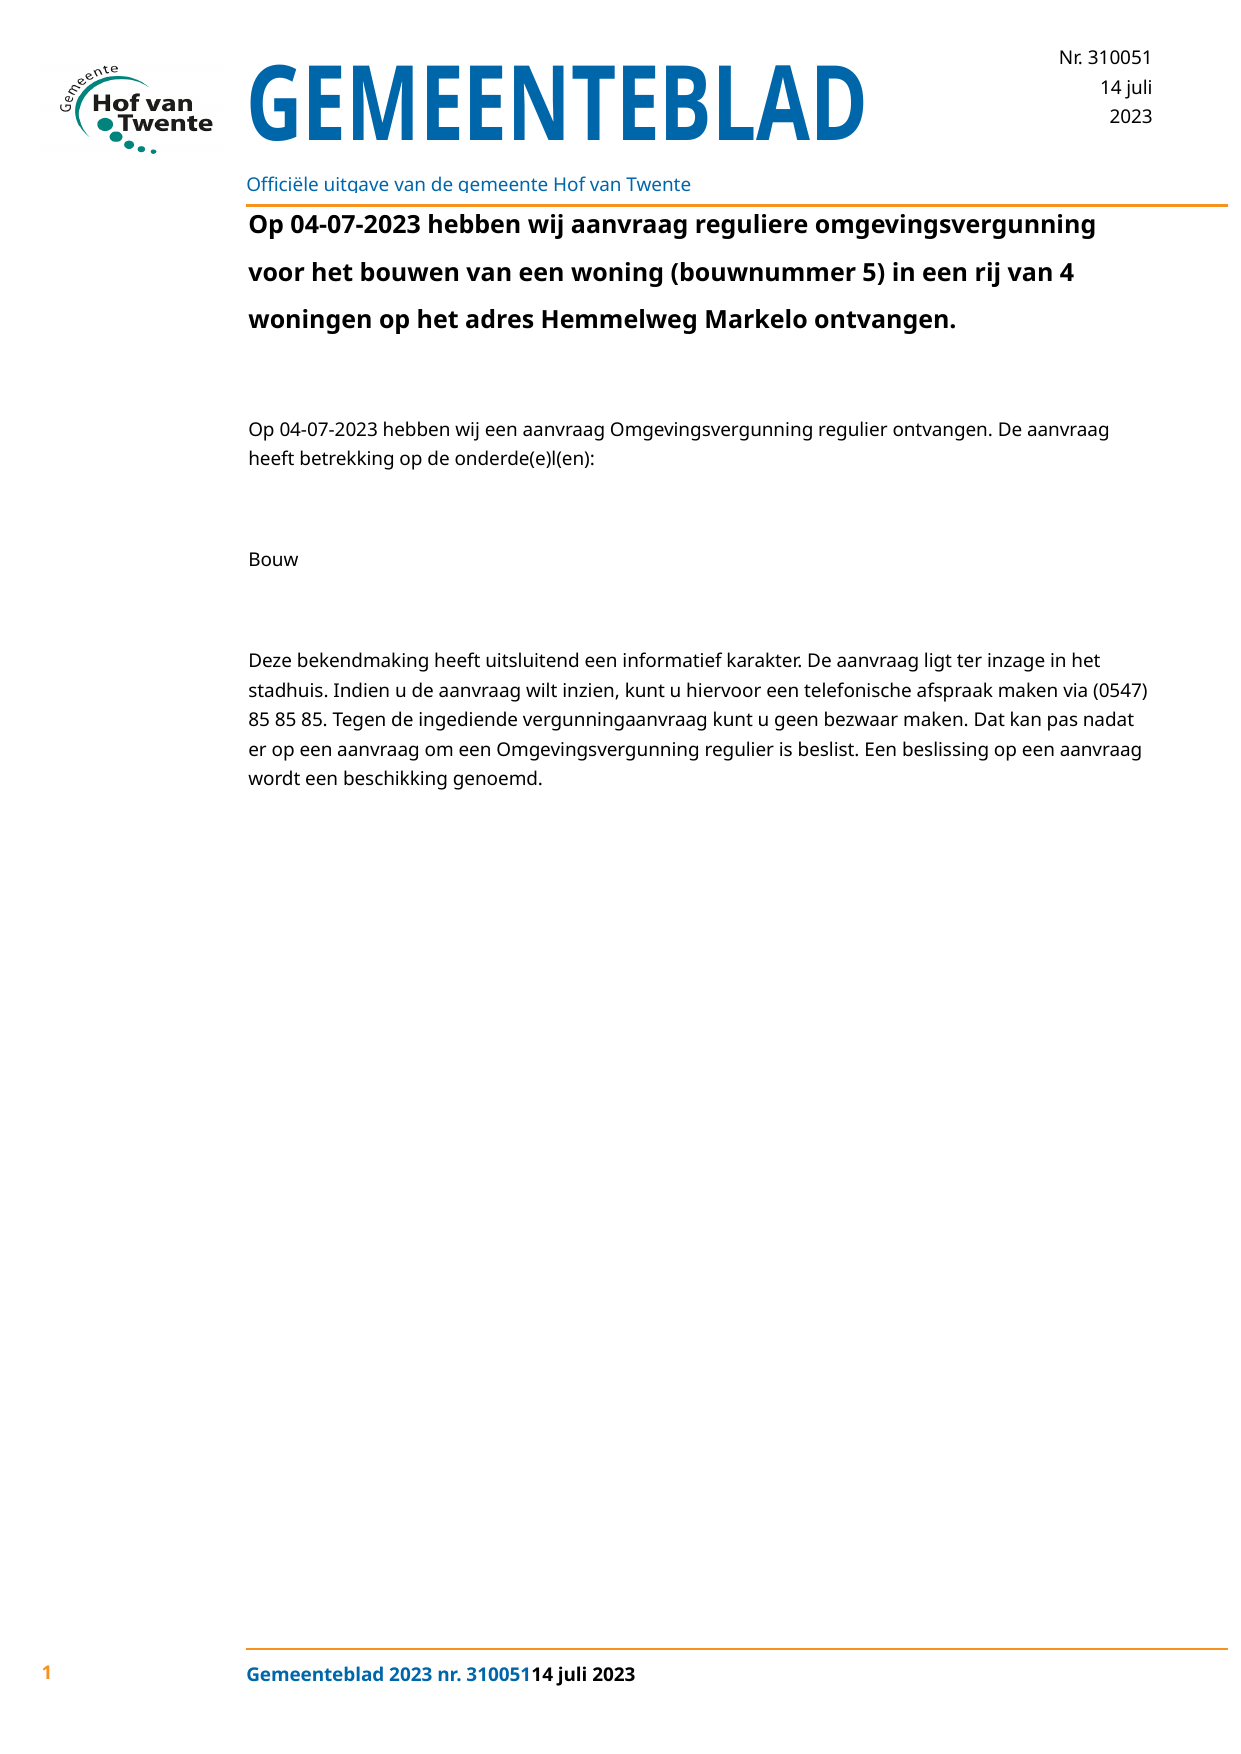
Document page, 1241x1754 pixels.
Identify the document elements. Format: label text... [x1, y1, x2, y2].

text Op 04-07-2023 hebben wij een aanvraag Omgevingsvergunning regulier ontvangen. De aanvraag heeft betrekking op de onderde(e)l(en): [248, 416, 1152, 471]
picture [41, 47, 231, 172]
text Bouw [248, 546, 1152, 572]
text Deze bekendmaking heeft uitsluitend een informatief karakter. De aanvraag ligt ter inzage in het stadhuis. Indien u de aanvraag wilt inzien, kunt u hiervoor een telefonische afspraak maken via (0547) 85 85 85. Tegen de ingediende vergunningaanvraag kunt u geen bezwaar maken. Dat kan pas nadat er op een aanvraag om een Omgevingsvergunning regulier is beslist. Een beslissing op een aanvraag wordt een beschikking genoemd. [248, 647, 1152, 791]
text Op 04-07-2023 hebben wij aanvraag reguliere omgevingsvergunning voor het bouwen van een woning (bouwnummer 5) in een rij van 4 woningen op het adres Hemmelweg Markelo ontvangen. [248, 207, 1152, 336]
